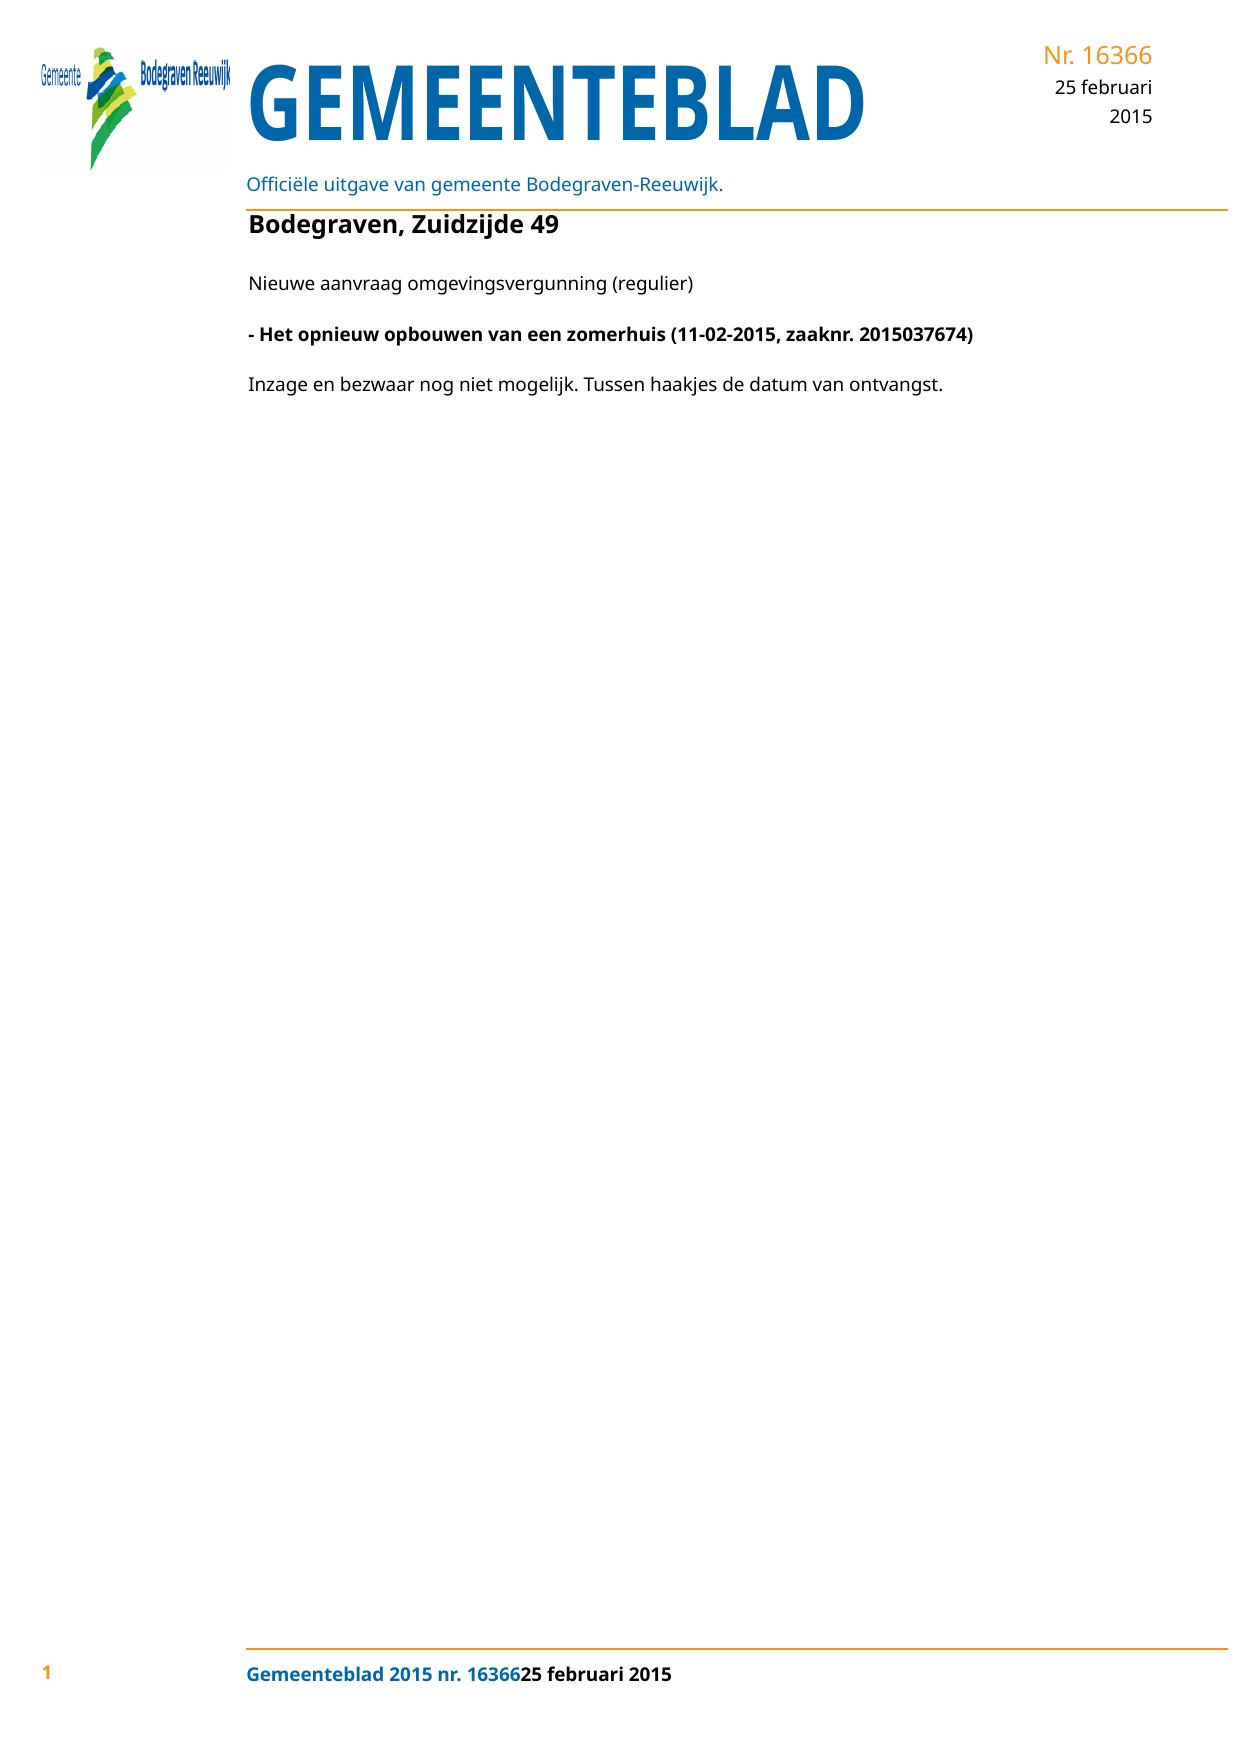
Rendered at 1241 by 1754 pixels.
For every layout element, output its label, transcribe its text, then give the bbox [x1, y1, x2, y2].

text - Het opnieuw opbouwen van een zomerhuis (11‑02‑2015, zaaknr. 2015037674) [248, 321, 1152, 346]
text Bodegraven, Zuidzijde 49 [248, 211, 1152, 241]
text Inzage en bezwaar nog niet mogelijk. Tussen haakjes de datum van ontvangst. [248, 371, 1152, 397]
picture [41, 47, 231, 172]
text Nieuwe aanvraag omgevingsvergunning (regulier) [248, 270, 1152, 296]
